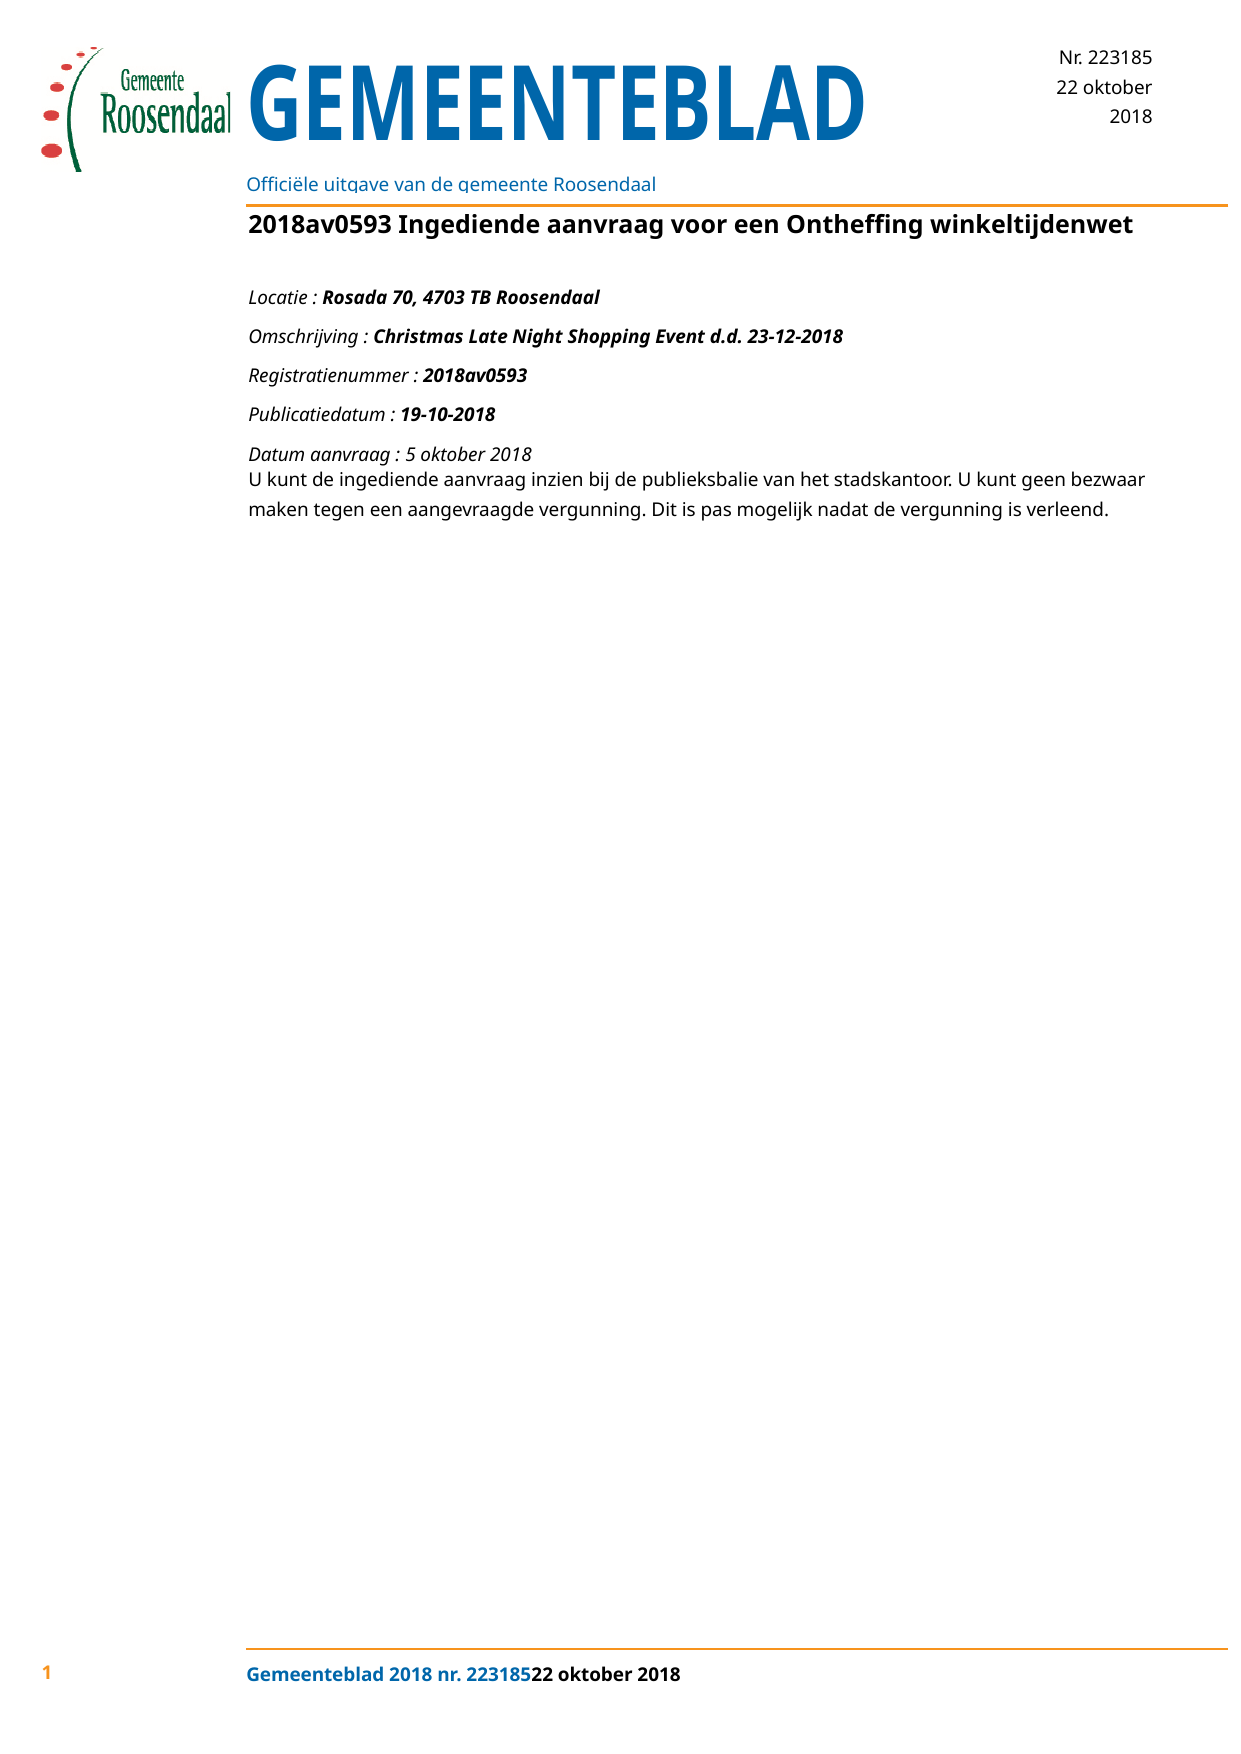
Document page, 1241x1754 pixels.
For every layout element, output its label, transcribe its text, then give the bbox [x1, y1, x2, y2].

text Datum aanvraag : 5 oktober 2018 [248, 441, 1152, 467]
text U kunt de ingediende aanvraag inzien bij de publieksbalie van het stadskantoor. U kunt geen bezwaar maken tegen een aangevraagde vergunning. Dit is pas mogelijk nadat de vergunning is verleend. [248, 467, 1152, 522]
picture [41, 47, 231, 172]
text Publicatiedatum : 19-10-2018 [248, 402, 1152, 427]
text Registratienummer : 2018av0593 [248, 362, 1152, 388]
text Omschrijving : Christmas Late Night Shopping Event d.d. 23-12-2018 [248, 323, 1152, 349]
text Locatie : Rosada 70, 4703 TB Roosendaal [248, 284, 1152, 309]
text 2018av0593 Ingediende aanvraag voor een Ontheffing winkeltijdenwet [248, 207, 1152, 241]
